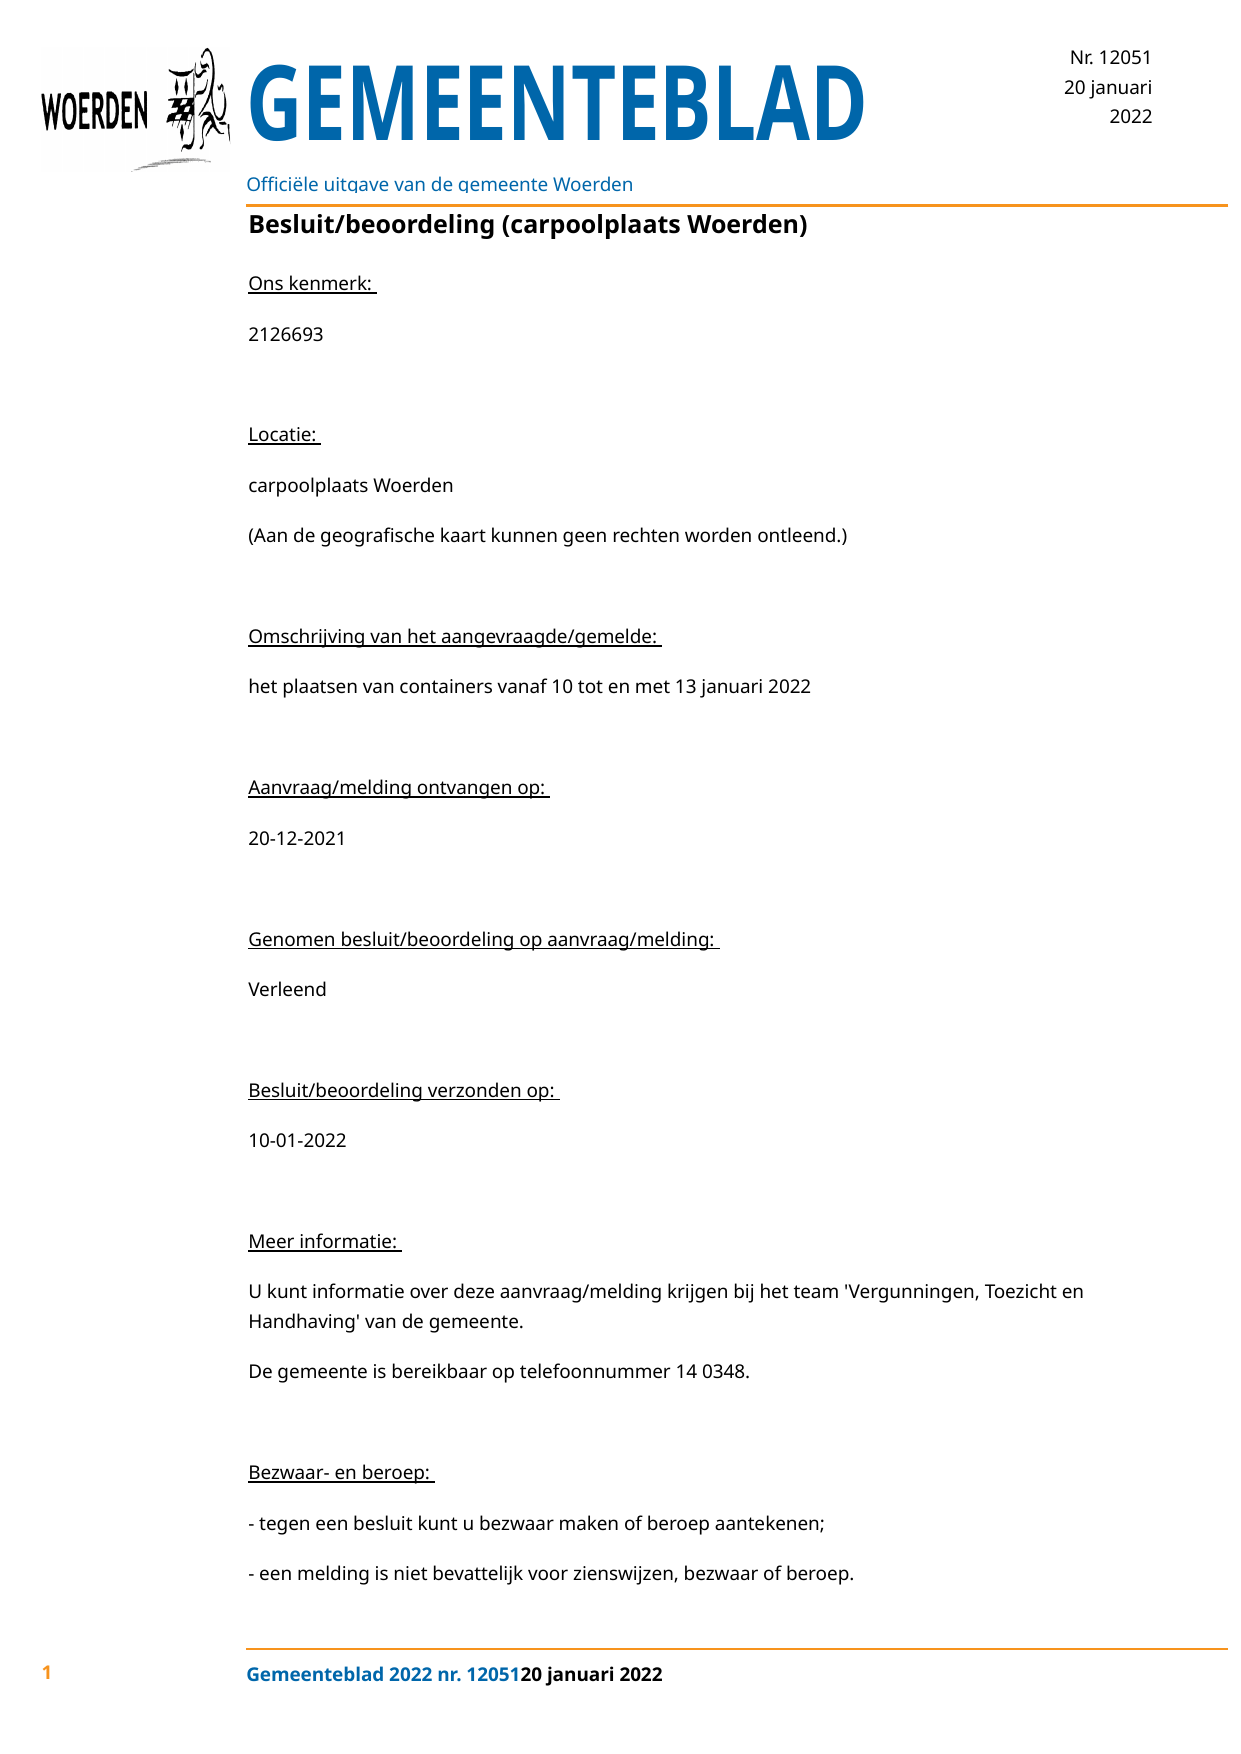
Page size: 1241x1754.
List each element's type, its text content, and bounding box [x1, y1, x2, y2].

text Locatie: [248, 422, 1152, 447]
text het plaatsen van containers vanaf 10 tot en met 13 januari 2022 [248, 674, 1152, 699]
text 2126693 [248, 321, 1152, 346]
text Besluit/beoordeling verzonden op: [248, 1077, 1152, 1103]
text De gemeente is bereikbaar op telefoonnummer 14 0348. [248, 1359, 1152, 1384]
text - tegen een besluit kunt u bezwaar maken of beroep aantekenen; [248, 1510, 1152, 1536]
picture [41, 47, 231, 172]
text 10-01-2022 [248, 1127, 1152, 1153]
text (Aan de geografische kaart kunnen geen rechten worden ontleend.) [248, 522, 1152, 548]
text Bezwaar- en beroep: [248, 1459, 1152, 1485]
text 20-12-2021 [248, 825, 1152, 851]
text Aanvraag/melding ontvangen op: [248, 774, 1152, 800]
text - een melding is niet bevattelijk voor zienswijzen, bezwaar of beroep. [248, 1560, 1152, 1586]
text carpoolplaats Woerden [248, 472, 1152, 498]
text Ons kenmerk: [248, 270, 1152, 296]
text Genomen besluit/beoordeling op aanvraag/melding: [248, 926, 1152, 951]
text Meer informatie: [248, 1228, 1152, 1254]
text Besluit/beoordeling (carpoolplaats Woerden) [248, 207, 1152, 241]
text U kunt informatie over deze aanvraag/melding krijgen bij het team 'Vergunningen, Toezicht en Handhaving' van de gemeente. [248, 1279, 1152, 1334]
text Omschrijving van het aangevraagde/gemelde: [248, 623, 1152, 649]
text Verleend [248, 976, 1152, 1002]
